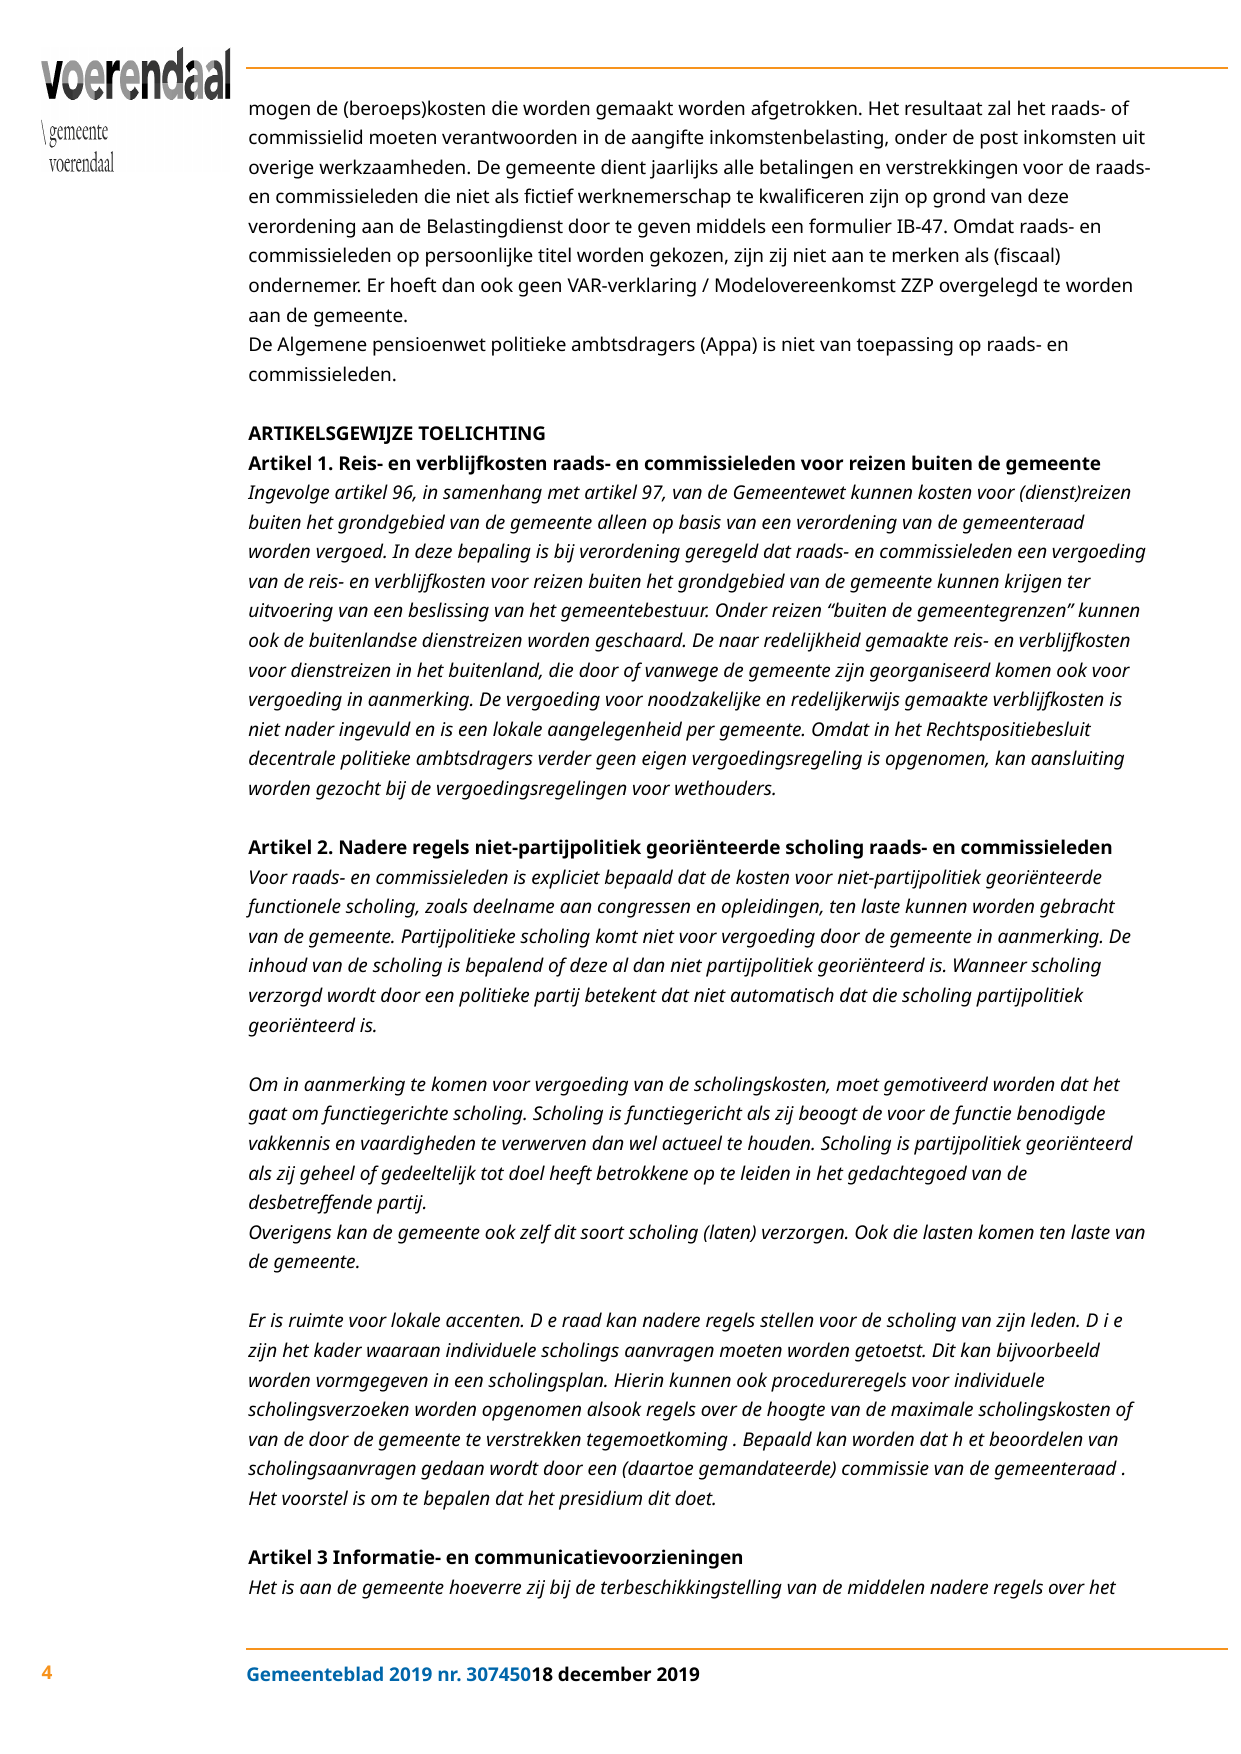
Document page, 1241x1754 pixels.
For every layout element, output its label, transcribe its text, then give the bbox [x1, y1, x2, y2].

text Het is aan de gemeente hoeverre zij bij de terbeschikkingstelling van de middelen nadere regels over het [248, 1574, 1152, 1600]
text mogen de (beroeps)kosten die worden gemaakt worden afgetrokken. Het resultaat zal het raads- of commissielid moeten verantwoorden in de aangifte inkomstenbelasting, onder de post inkomsten uit overige werkzaamheden. De gemeente dient jaarlijks alle betalingen en verstrekkingen voor de raads- en commissieleden die niet als fictief werknemerschap te kwalificeren zijn op grond van deze verordening aan de Belastingdienst door te geven middels een formulier IB-47. Omdat raads- en commissieleden op persoonlijke titel worden gekozen, zijn zij niet aan te merken als (fiscaal) ondernemer. Er hoeft dan ook geen VAR-verklaring / Modelovereenkomst ZZP overgelegd te worden aan de gemeente. [248, 95, 1152, 328]
text Artikel 1. Reis- en verblijfkosten raads- en commissieleden voor reizen buiten de gemeente [248, 450, 1152, 476]
text Artikel 2. Nadere regels niet-partijpolitiek georiënteerde scholing raads- en commissieleden [248, 834, 1152, 860]
text Voor raads- en commissieleden is expliciet bepaald dat de kosten voor niet-partijpolitiek georiënteerde functionele scholing, zoals deelname aan congressen en opleidingen, ten laste kunnen worden gebracht van de gemeente. Partijpolitieke scholing komt niet voor vergoeding door de gemeente in aanmerking. De inhoud van de scholing is bepalend of deze al dan niet partijpolitiek georiënteerd is. Wanneer scholing verzorgd wordt door een politieke partij betekent dat niet automatisch dat die scholing partijpolitiek georiënteerd is. [248, 864, 1152, 1038]
text ARTIKELSGEWIJZE TOELICHTING [248, 420, 1152, 446]
text Er is ruimte voor lokale accenten. D e raad kan nadere regels stellen voor de scholing van zijn leden. D i e zijn het kader waaraan individuele scholings aanvragen moeten worden getoetst. Dit kan bijvoorbeeld worden vormgegeven in een scholingsplan. Hierin kunnen ook procedureregels voor individuele scholingsverzoeken worden opgenomen alsook regels over de hoogte van de maximale scholingskosten of van de door de gemeente te verstrekken tegemoetkoming . Bepaald kan worden dat h et beoordelen van scholingsaanvragen gedaan wordt door een (daartoe gemandateerde) commissie van de gemeenteraad . Het voorstel is om te bepalen dat het presidium dit doet. [248, 1308, 1152, 1511]
picture [41, 47, 231, 172]
text Overigens kan de gemeente ook zelf dit soort scholing (laten) verzorgen. Ook die lasten komen ten laste van de gemeente. [248, 1219, 1152, 1274]
text De Algemene pensioenwet politieke ambtsdragers (Appa) is niet van toepassing op raads- en commissieleden. [248, 331, 1152, 387]
text Ingevolge artikel 96, in samenhang met artikel 97, van de Gemeentewet kunnen kosten voor (dienst)reizen buiten het grondgebied van de gemeente alleen op basis van een verordening van de gemeenteraad worden vergoed. In deze bepaling is bij verordening geregeld dat raads- en commissieleden een vergoeding van de reis- en verblijfkosten voor reizen buiten het grondgebied van de gemeente kunnen krijgen ter uitvoering van een beslissing van het gemeentebestuur. Onder reizen “buiten de gemeentegrenzen” kunnen ook de buitenlandse dienstreizen worden geschaard. De naar redelijkheid gemaakte reis- en verblijfkosten voor dienstreizen in het buitenland, die door of vanwege de gemeente zijn georganiseerd komen ook voor vergoeding in aanmerking. De vergoeding voor noodzakelijke en redelijkerwijs gemaakte verblijfkosten is niet nader ingevuld en is een lokale aangelegenheid per gemeente. Omdat in het Rechtspositiebesluit decentrale politieke ambtsdragers verder geen eigen vergoedingsregeling is opgenomen, kan aansluiting worden gezocht bij de vergoedingsregelingen voor wethouders. [248, 479, 1152, 801]
text Artikel 3 Informatie- en communicatievoorzieningen [248, 1544, 1152, 1570]
text Om in aanmerking te komen voor vergoeding van de scholingskosten, moet gemotiveerd worden dat het gaat om functiegerichte scholing. Scholing is functiegericht als zij beoogt de voor de functie benodigde vakkennis en vaardigheden te verwerven dan wel actueel te houden. Scholing is partijpolitiek georiënteerd als zij geheel of gedeeltelijk tot doel heeft betrokkene op te leiden in het gedachtegoed van de desbetreffende partij. [248, 1071, 1152, 1215]
